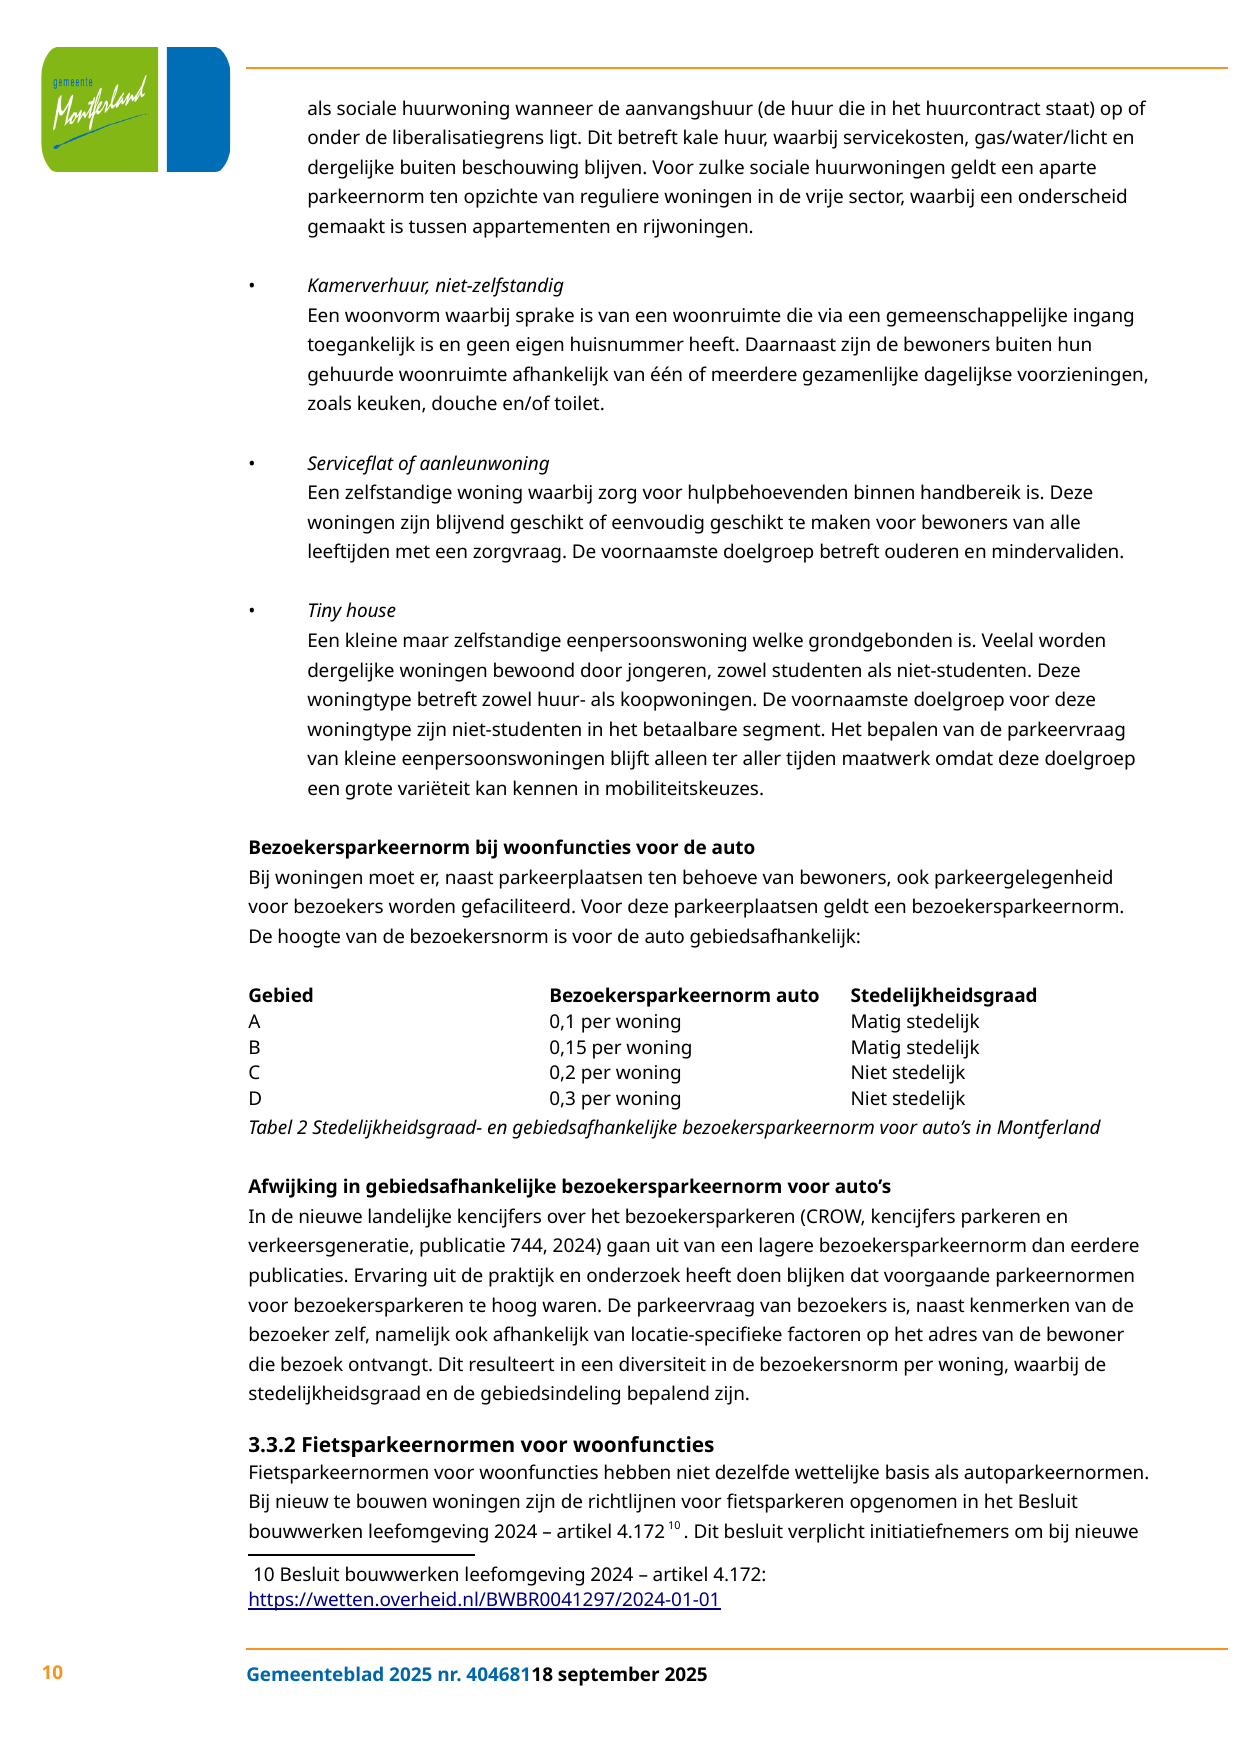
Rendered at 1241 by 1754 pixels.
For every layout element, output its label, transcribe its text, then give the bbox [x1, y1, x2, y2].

table_cell 0,1 per woning [549, 1008, 850, 1034]
table_cell 0,2 per woning [549, 1060, 850, 1085]
table_cell C [248, 1060, 549, 1085]
table_header Stedelijkheidsgraad [850, 983, 1152, 1008]
text 3.3.2 Fietsparkeernormen voor woonfuncties [248, 1430, 1152, 1459]
table_cell D [248, 1085, 549, 1111]
table_header Gebied [248, 983, 549, 1008]
table_cell A [248, 1008, 549, 1034]
text Bij woningen moet er, naast parkeerplaatsen ten behoeve van bewoners, ook parkeergelegenheid voor bezoekers worden gefaciliteerd. Voor deze parkeerplaatsen geldt een bezoekersparkeernorm. De hoogte van de bezoekersnorm is voor de auto gebiedsafhankelijk: [248, 864, 1152, 949]
text Besluit bouwwerken leefomgeving 2024 – artikel 4.172: https://wetten.overheid.nl/BWBR0041297/2024-01-01 [248, 1561, 1152, 1612]
list Een zelfstandige woning waarbij zorg voor hulpbehoevenden binnen handbereik is. Deze woningen zijn blijvend geschikt of eenvoudig geschikt te maken voor bewoners van alle leeftijden met een zorgvraag. De voornaamste doelgroep betreft ouderen en mindervaliden. [248, 479, 1152, 564]
table_cell Niet stedelijk [850, 1060, 1152, 1085]
text Bezoekersparkeernorm bij woonfuncties voor de auto [248, 834, 1152, 860]
table_cell B [248, 1034, 549, 1059]
table_cell 0,15 per woning [549, 1034, 850, 1059]
table_header Bezoekersparkeernorm auto [549, 983, 850, 1008]
list Tiny house [248, 598, 1152, 623]
list Serviceflat of aanleunwoning [248, 450, 1152, 476]
table_header Afwijking in gebiedsafhankelijke bezoekersparkeernorm voor auto’s In de nieuwe landelijke kencijfers over het bezoekersparkeren (CROW, kencijfers parkeren en verkeersgeneratie, publicatie 744, 2024) gaan uit van een lagere bezoekersparkeernorm dan eerdere publicaties. Ervaring uit de praktijk en onderzoek heeft doen blijken dat voorgaande parkeernormen voor bezoekersparkeren te hoog waren. De parkeervraag van bezoekers is, naast kenmerken van de bezoeker zelf, namelijk ook afhankelijk van locatie-specifieke factoren op het adres van de bewoner die bezoek ontvangt. Dit resulteert in een diversiteit in de bezoekersnorm per woning, waarbij de stedelijkheidsgraad en de gebiedsindeling bepalend zijn. [248, 1174, 1152, 1406]
list als sociale huurwoning wanneer de aanvangshuur (de huur die in het huurcontract staat) op of onder de liberalisatiegrens ligt. Dit betreft kale huur, waarbij servicekosten, gas/water/licht en dergelijke buiten beschouwing blijven. Voor zulke sociale huurwoningen geldt een aparte parkeernorm ten opzichte van reguliere woningen in de vrije sector, waarbij een onderscheid gemaakt is tussen appartementen en rijwoningen. [248, 95, 1152, 239]
text Fietsparkeernormen voor woonfuncties hebben niet dezelfde wettelijke basis als autoparkeernormen. Bij nieuw te bouwen woningen zijn de richtlijnen voor fietsparkeren opgenomen in het Besluit bouwwerken leefomgeving 2024 – artikel 4.172. Dit besluit verplicht initiatiefnemers om bij nieuwe [248, 1459, 1152, 1544]
table_cell Matig stedelijk [850, 1008, 1152, 1034]
text Tabel 2 Stedelijkheidsgraad- en gebiedsafhankelijke bezoekersparkeernorm voor auto’s in Montferland [248, 1114, 1152, 1140]
list Kamerverhuur, niet-zelfstandig [248, 272, 1152, 298]
table_cell 0,3 per woning [549, 1085, 850, 1111]
list Een woonvorm waarbij sprake is van een woonruimte die via een gemeenschappelijke ingang toegankelijk is en geen eigen huisnummer heeft. Daarnaast zijn de bewoners buiten hun gehuurde woonruimte afhankelijk van één of meerdere gezamenlijke dagelijkse voorzieningen, zoals keuken, douche en/of toilet. [248, 302, 1152, 416]
table_cell Matig stedelijk [850, 1034, 1152, 1059]
list Een kleine maar zelfstandige eenpersoonswoning welke grondgebonden is. Veelal worden dergelijke woningen bewoond door jongeren, zowel studenten als niet-studenten. Deze woningtype betreft zowel huur- als koopwoningen. De voornaamste doelgroep voor deze woningtype zijn niet-studenten in het betaalbare segment. Het bepalen van de parkeervraag van kleine eenpersoonswoningen blijft alleen ter aller tijden maatwerk omdat deze doelgroep een grote variëteit kan kennen in mobiliteitskeuzes. [248, 627, 1152, 801]
table_cell Niet stedelijk [850, 1085, 1152, 1111]
picture [41, 47, 231, 172]
